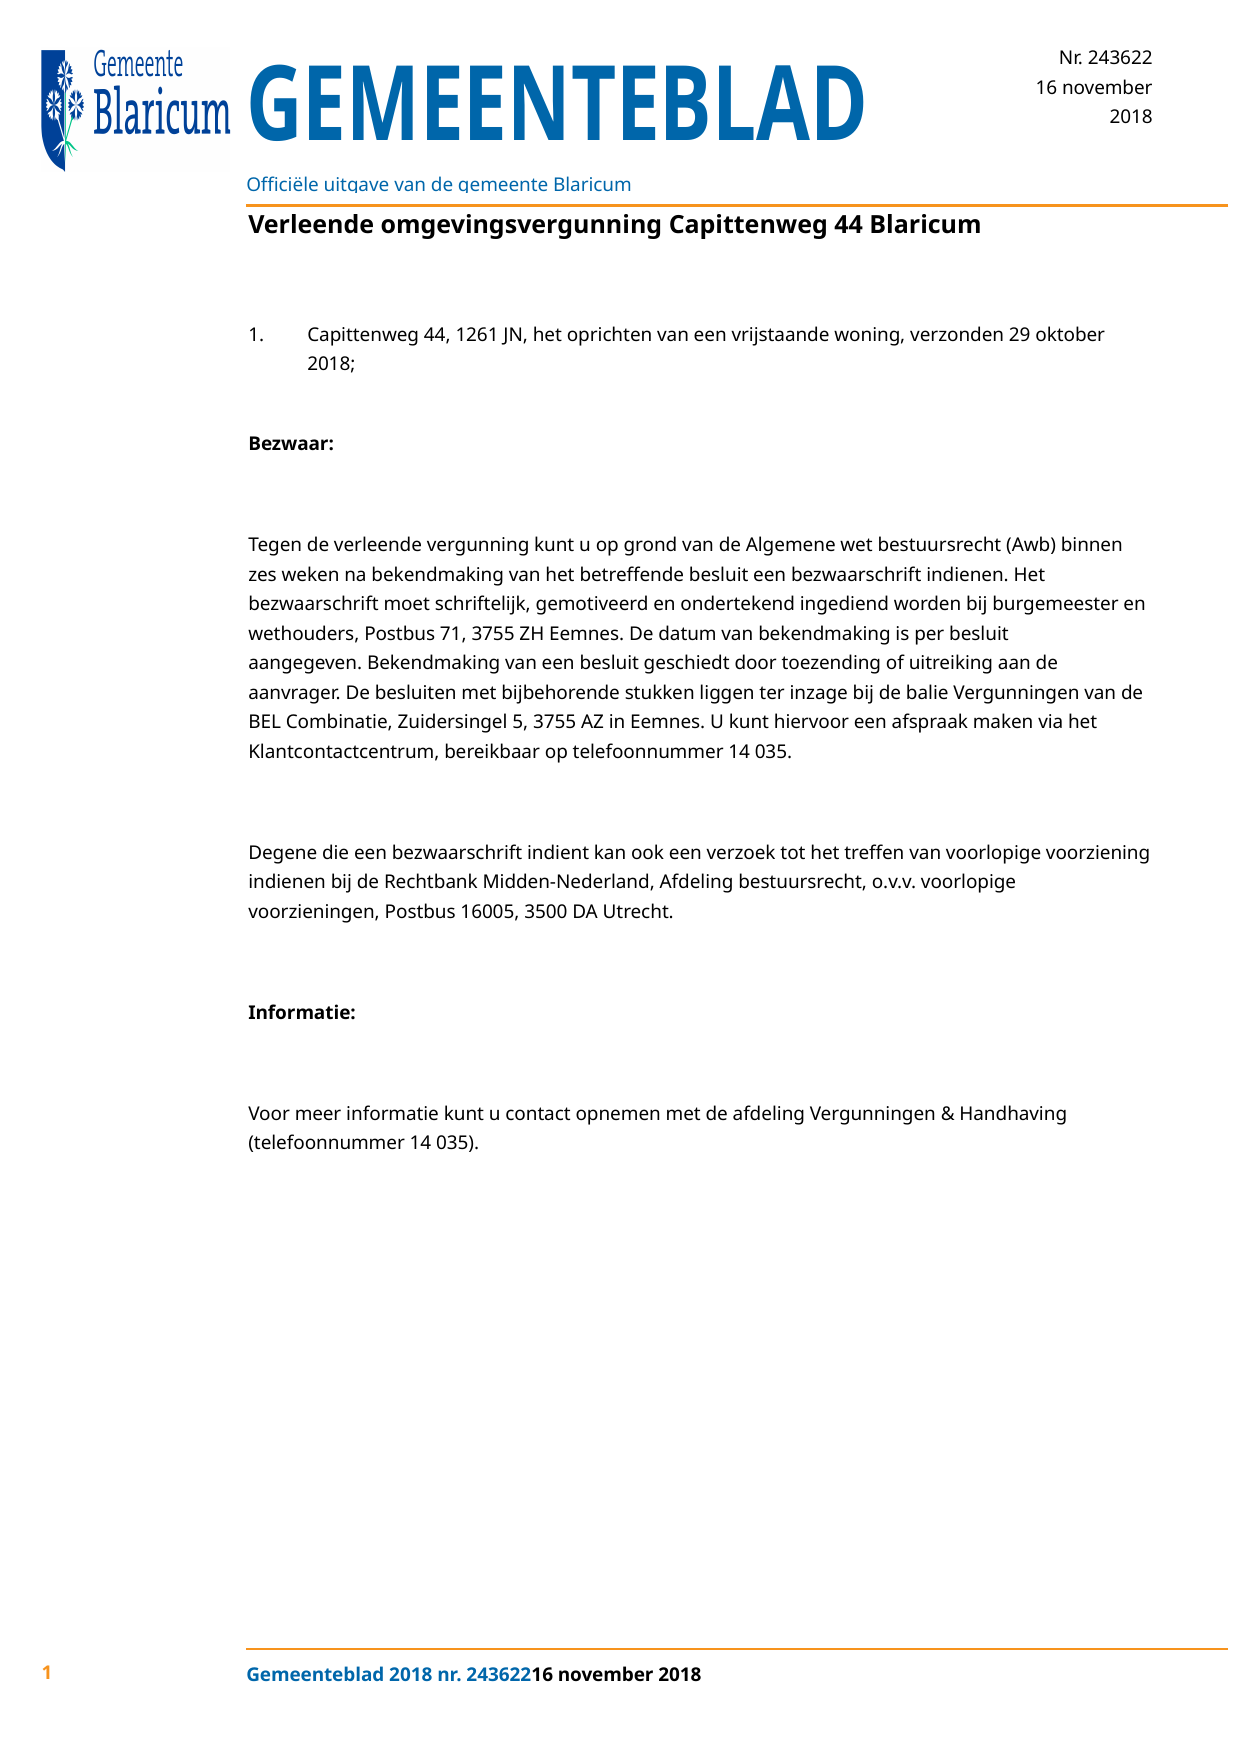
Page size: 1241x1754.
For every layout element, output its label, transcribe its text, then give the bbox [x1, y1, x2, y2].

list Capittenweg 44, 1261 JN, het oprichten van een vrijstaande woning, verzonden 29 oktober 2018; [248, 321, 1152, 376]
text Degene die een bezwaarschrift indient kan ook een verzoek tot het treffen van voorlopige voorziening indienen bij de Rechtbank Midden-Nederland, Afdeling bestuursrecht, o.v.v. voorlopige voorzieningen, Postbus 16005, 3500 DA Utrecht. [248, 839, 1152, 924]
text Verleende omgevingsvergunning Capittenweg 44 Blaricum [248, 207, 1152, 241]
picture [41, 47, 231, 172]
text Bezwaar: [248, 430, 1152, 456]
text Voor meer informatie kunt u contact opnemen met de afdeling Vergunningen & Handhaving (telefoonnummer 14 035). [248, 1100, 1152, 1155]
text Tegen de verleende vergunning kunt u op grond van de Algemene wet bestuursrecht (Awb) binnen zes weken na bekendmaking van het betreffende besluit een bezwaarschrift indienen. Het bezwaarschrift moet schriftelijk, gemotiveerd en ondertekend ingediend worden bij burgemeester en wethouders, Postbus 71, 3755 ZH Eemnes. De datum van bekendmaking is per besluit aangegeven. Bekendmaking van een besluit geschiedt door toezending of uitreiking aan de aanvrager. De besluiten met bijbehorende stukken liggen ter inzage bij de balie Vergunningen van de BEL Combinatie, Zuidersingel 5, 3755 AZ in Eemnes. U kunt hiervoor een afspraak maken via het Klantcontactcentrum, bereikbaar op telefoonnummer 14 035. [248, 531, 1152, 764]
text Informatie: [248, 999, 1152, 1025]
